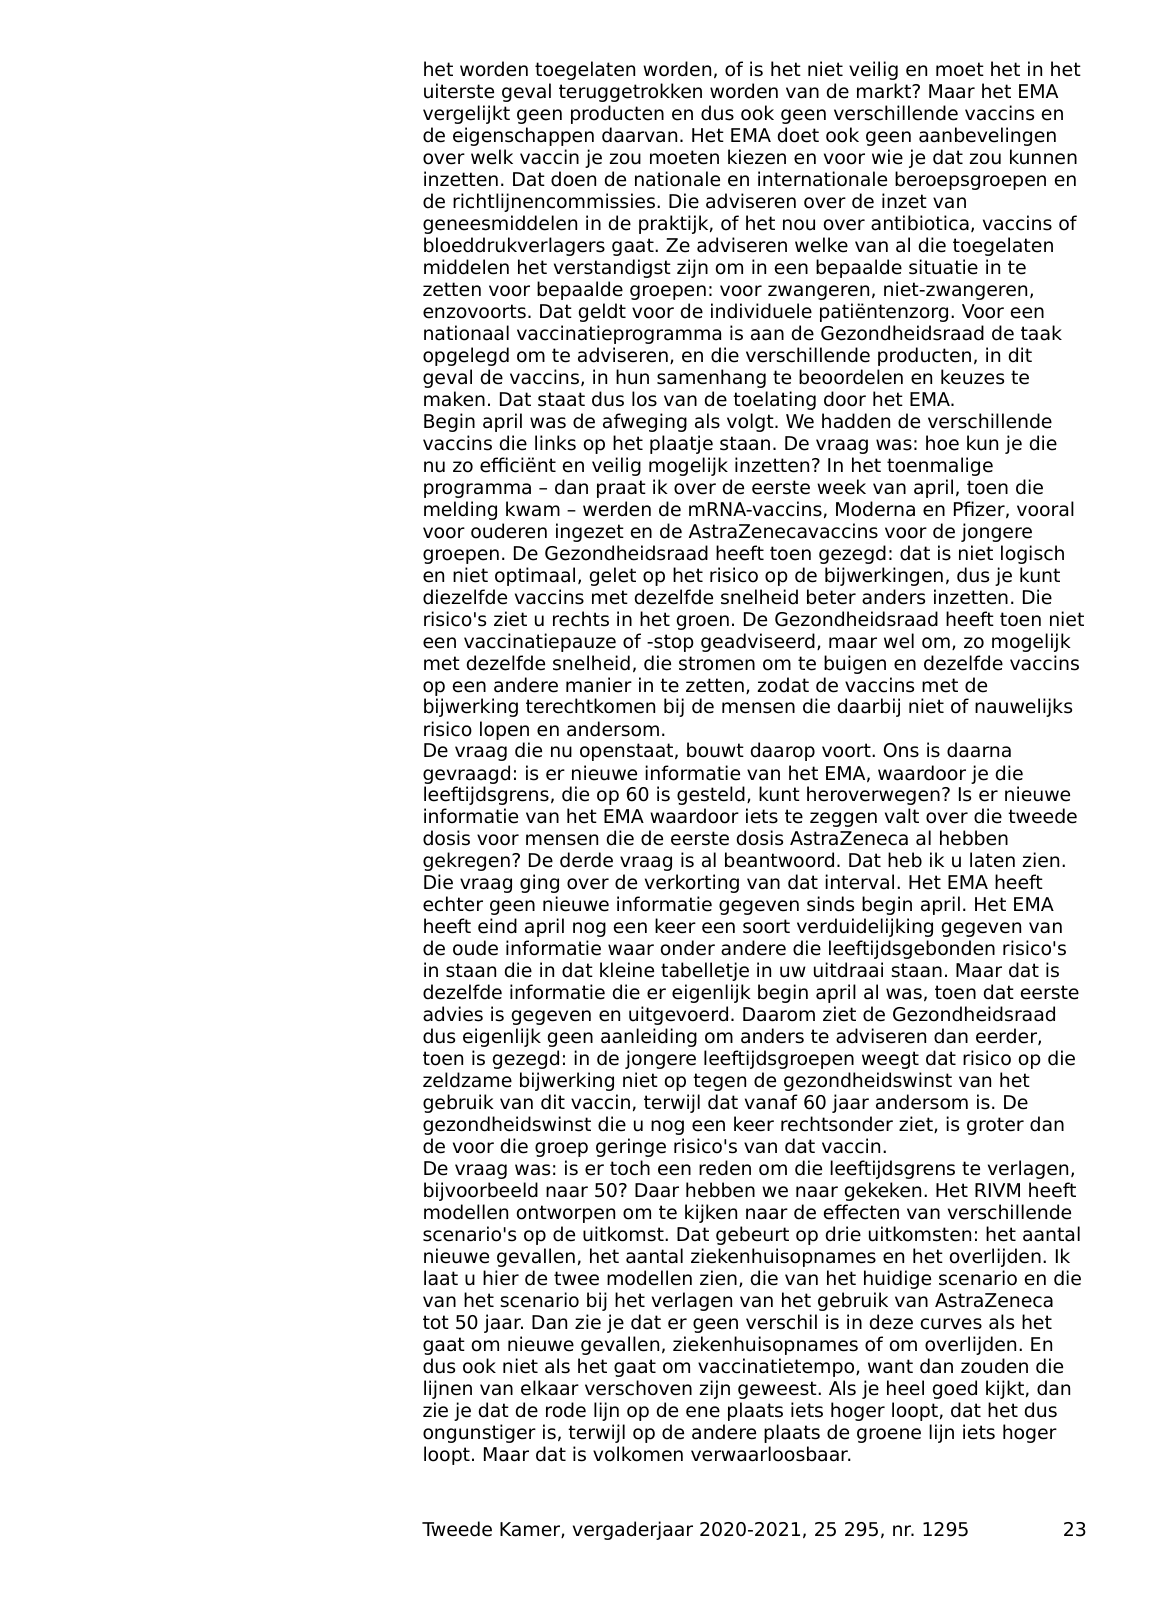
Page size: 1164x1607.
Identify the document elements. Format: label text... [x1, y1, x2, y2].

text Begin april was de afweging als volgt. We hadden de verschillende vaccins die links op het plaatje staan. De vraag was: hoe kun je die nu zo efficiënt en veilig mogelijk inzetten? In het toenmalige programma – dan praat ik over de eerste week van april, toen die melding kwam – werden de mRNA-vaccins, Moderna en Pfizer, vooral voor ouderen ingezet en de AstraZenecavaccins voor de jongere groepen. De Gezondheidsraad heeft toen gezegd: dat is niet logisch en niet optimaal, gelet op het risico op de bijwerkingen, dus je kunt diezelfde vaccins met dezelfde snelheid beter anders inzetten. Die risico's ziet u rechts in het groen. De Gezondheidsraad heeft toen niet een vaccinatiepauze of -stop geadviseerd, maar wel om, zo mogelijk met dezelfde snelheid, die stromen om te buigen en dezelfde vaccins op een andere manier in te zetten, zodat de vaccins met de bijwerking terechtkomen bij de mensen die daarbij niet of nauwelijks risico lopen en andersom. [422, 411, 1087, 740]
text De vraag was: is er toch een reden om die leeftijdsgrens te verlagen, bijvoorbeeld naar 50? Daar hebben we naar gekeken. Het RIVM heeft modellen ontworpen om te kijken naar de effecten van verschillende scenario's op de uitkomst. Dat gebeurt op drie uitkomsten: het aantal nieuwe gevallen, het aantal ziekenhuisopnames en het overlijden. Ik laat u hier de twee modellen zien, die van het huidige scenario en die van het scenario bij het verlagen van het gebruik van AstraZeneca tot 50 jaar. Dan zie je dat er geen verschil is in deze curves als het gaat om nieuwe gevallen, ziekenhuisopnames of om overlijden. En dus ook niet als het gaat om vaccinatietempo, want dan zouden die lijnen van elkaar verschoven zijn geweest. Als je heel goed kijkt, dan zie je dat de rode lijn op de ene plaats iets hoger loopt, dat het dus ongunstiger is, terwijl op de andere plaats de groene lijn iets hoger loopt. Maar dat is volkomen verwaarloosbaar. [422, 1158, 1087, 1466]
text het worden toegelaten worden, of is het niet veilig en moet het in het uiterste geval teruggetrokken worden van de markt? Maar het EMA vergelijkt geen producten en dus ook geen verschillende vaccins en de eigenschappen daarvan. Het EMA doet ook geen aanbevelingen over welk vaccin je zou moeten kiezen en voor wie je dat zou kunnen inzetten. Dat doen de nationale en internationale beroepsgroepen en de richtlijnencommissies. Die adviseren over de inzet van geneesmiddelen in de praktijk, of het nou over antibiotica, vaccins of bloeddrukverlagers gaat. Ze adviseren welke van al die toegelaten middelen het verstandigst zijn om in een bepaalde situatie in te zetten voor bepaalde groepen: voor zwangeren, niet-zwangeren, enzovoorts. Dat geldt voor de individuele patiëntenzorg. Voor een nationaal vaccinatieprogramma is aan de Gezondheidsraad de taak opgelegd om te adviseren, en die verschillende producten, in dit geval de vaccins, in hun samenhang te beoordelen en keuzes te maken. Dat staat dus los van de toelating door het EMA. [422, 59, 1087, 411]
text De vraag die nu openstaat, bouwt daarop voort. Ons is daarna gevraagd: is er nieuwe informatie van het EMA, waardoor je die leeftijdsgrens, die op 60 is gesteld, kunt heroverwegen? Is er nieuwe informatie van het EMA waardoor iets te zeggen valt over die tweede dosis voor mensen die de eerste dosis AstraZeneca al hebben gekregen? De derde vraag is al beantwoord. Dat heb ik u laten zien. Die vraag ging over de verkorting van dat interval. Het EMA heeft echter geen nieuwe informatie gegeven sinds begin april. Het EMA heeft eind april nog een keer een soort verduidelijking gegeven van de oude informatie waar onder andere die leeftijdsgebonden risico's in staan die in dat kleine tabelletje in uw uitdraai staan. Maar dat is dezelfde informatie die er eigenlijk begin april al was, toen dat eerste advies is gegeven en uitgevoerd. Daarom ziet de Gezondheidsraad dus eigenlijk geen aanleiding om anders te adviseren dan eerder, toen is gezegd: in de jongere leeftijdsgroepen weegt dat risico op die zeldzame bijwerking niet op tegen de gezondheidswinst van het gebruik van dit vaccin, terwijl dat vanaf 60 jaar andersom is. De gezondheidswinst die u nog een keer rechtsonder ziet, is groter dan de voor die groep geringe risico's van dat vaccin. [422, 740, 1087, 1158]
